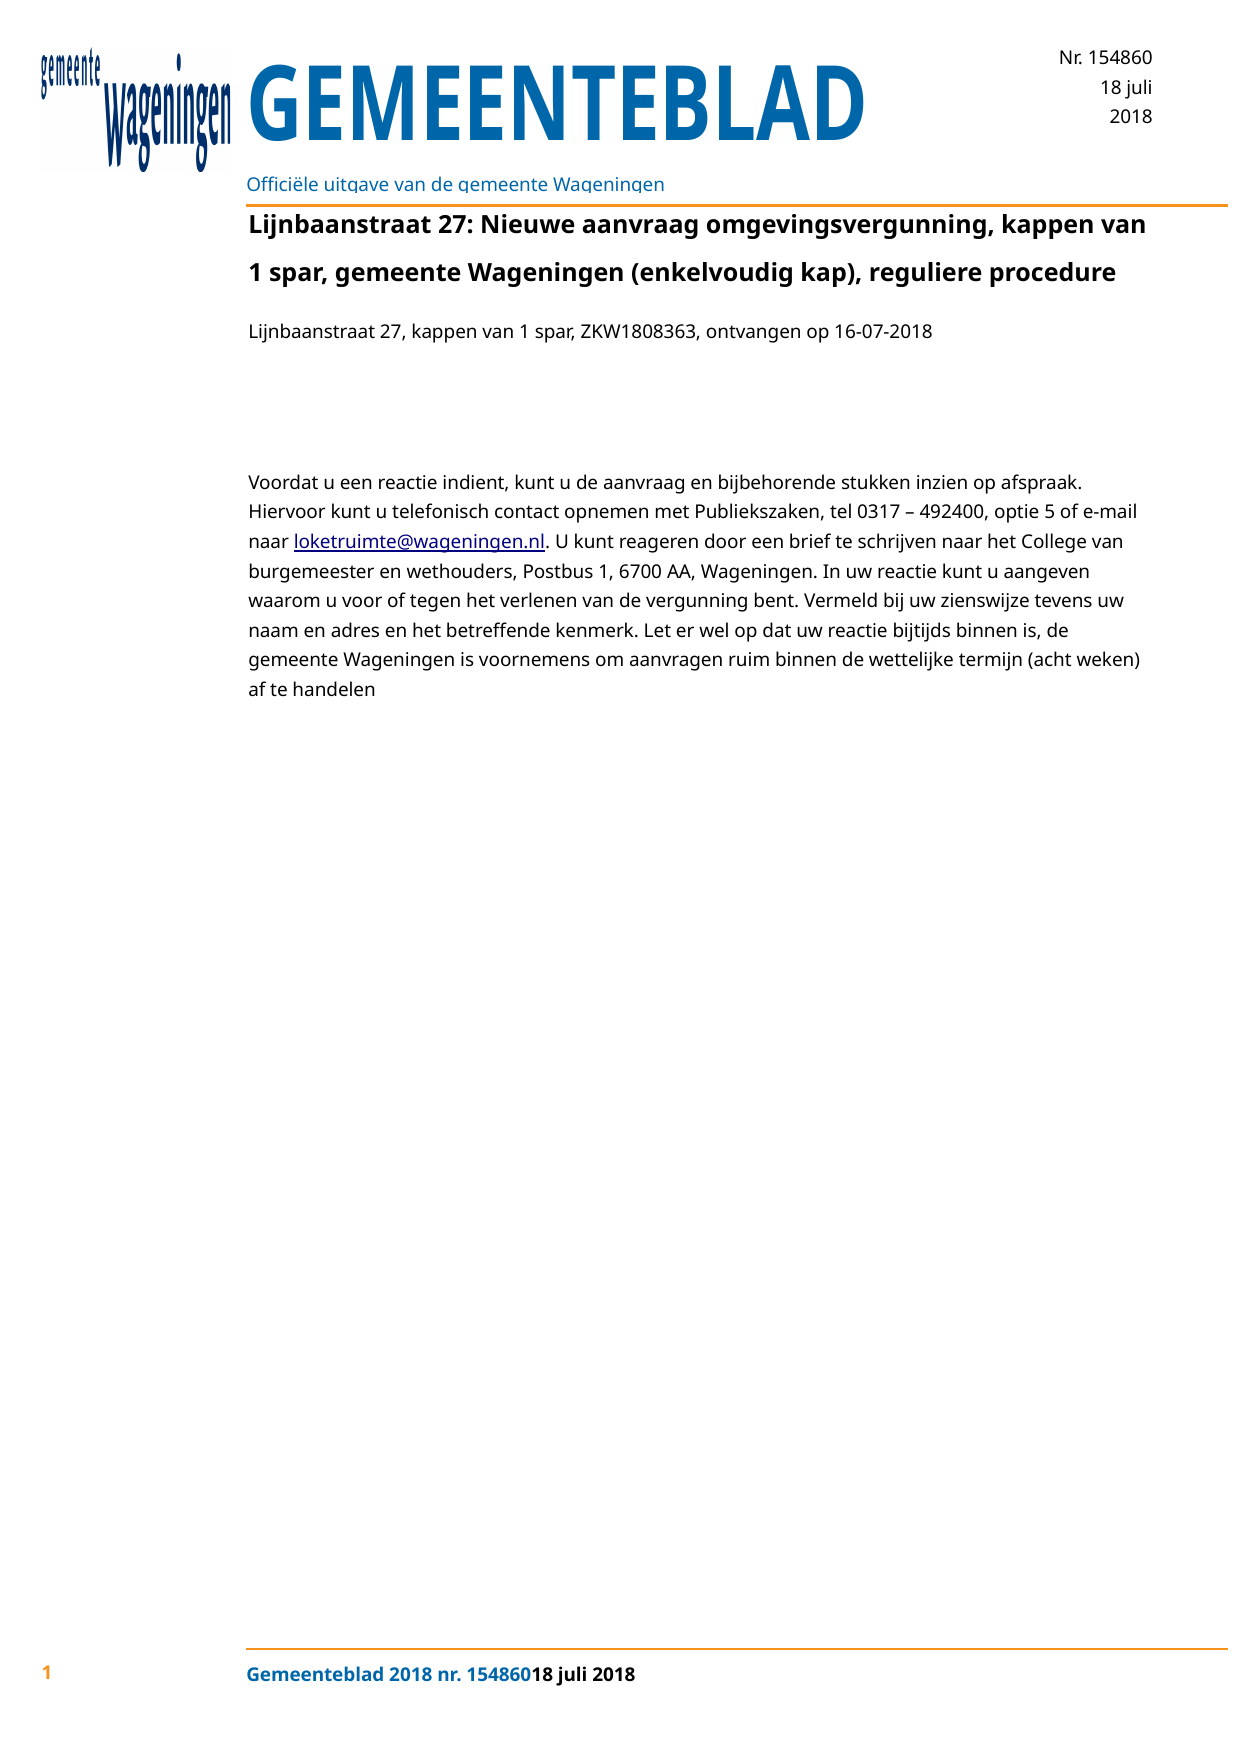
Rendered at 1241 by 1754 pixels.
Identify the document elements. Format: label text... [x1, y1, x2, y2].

text Voordat u een reactie indient, kunt u de aanvraag en bijbehorende stukken inzien op afspraak. Hiervoor kunt u telefonisch contact opnemen met Publiekszaken, tel 0317 – 492400, optie 5 of e-mail naar loketruimte@wageningen.nl. U kunt reageren door een brief te schrijven naar het College van burgemeester en wethouders, Postbus 1, 6700 AA, Wageningen. In uw reactie kunt u aangeven waarom u voor of tegen het verlenen van de vergunning bent. Vermeld bij uw zienswijze tevens uw naam en adres en het betreffende kenmerk. Let er wel op dat uw reactie bijtijds binnen is, de gemeente Wageningen is voornemens om aanvragen ruim binnen de wettelijke termijn (acht weken) af te handelen [248, 469, 1152, 702]
text Lijnbaanstraat 27: Nieuwe aanvraag omgevingsvergunning, kappen van 1 spar, gemeente Wageningen (enkelvoudig kap), reguliere procedure [248, 207, 1152, 288]
text Lijnbaanstraat 27, kappen van 1 spar, ZKW1808363, ontvangen op 16-07-2018 [248, 318, 1152, 344]
picture [41, 47, 231, 172]
